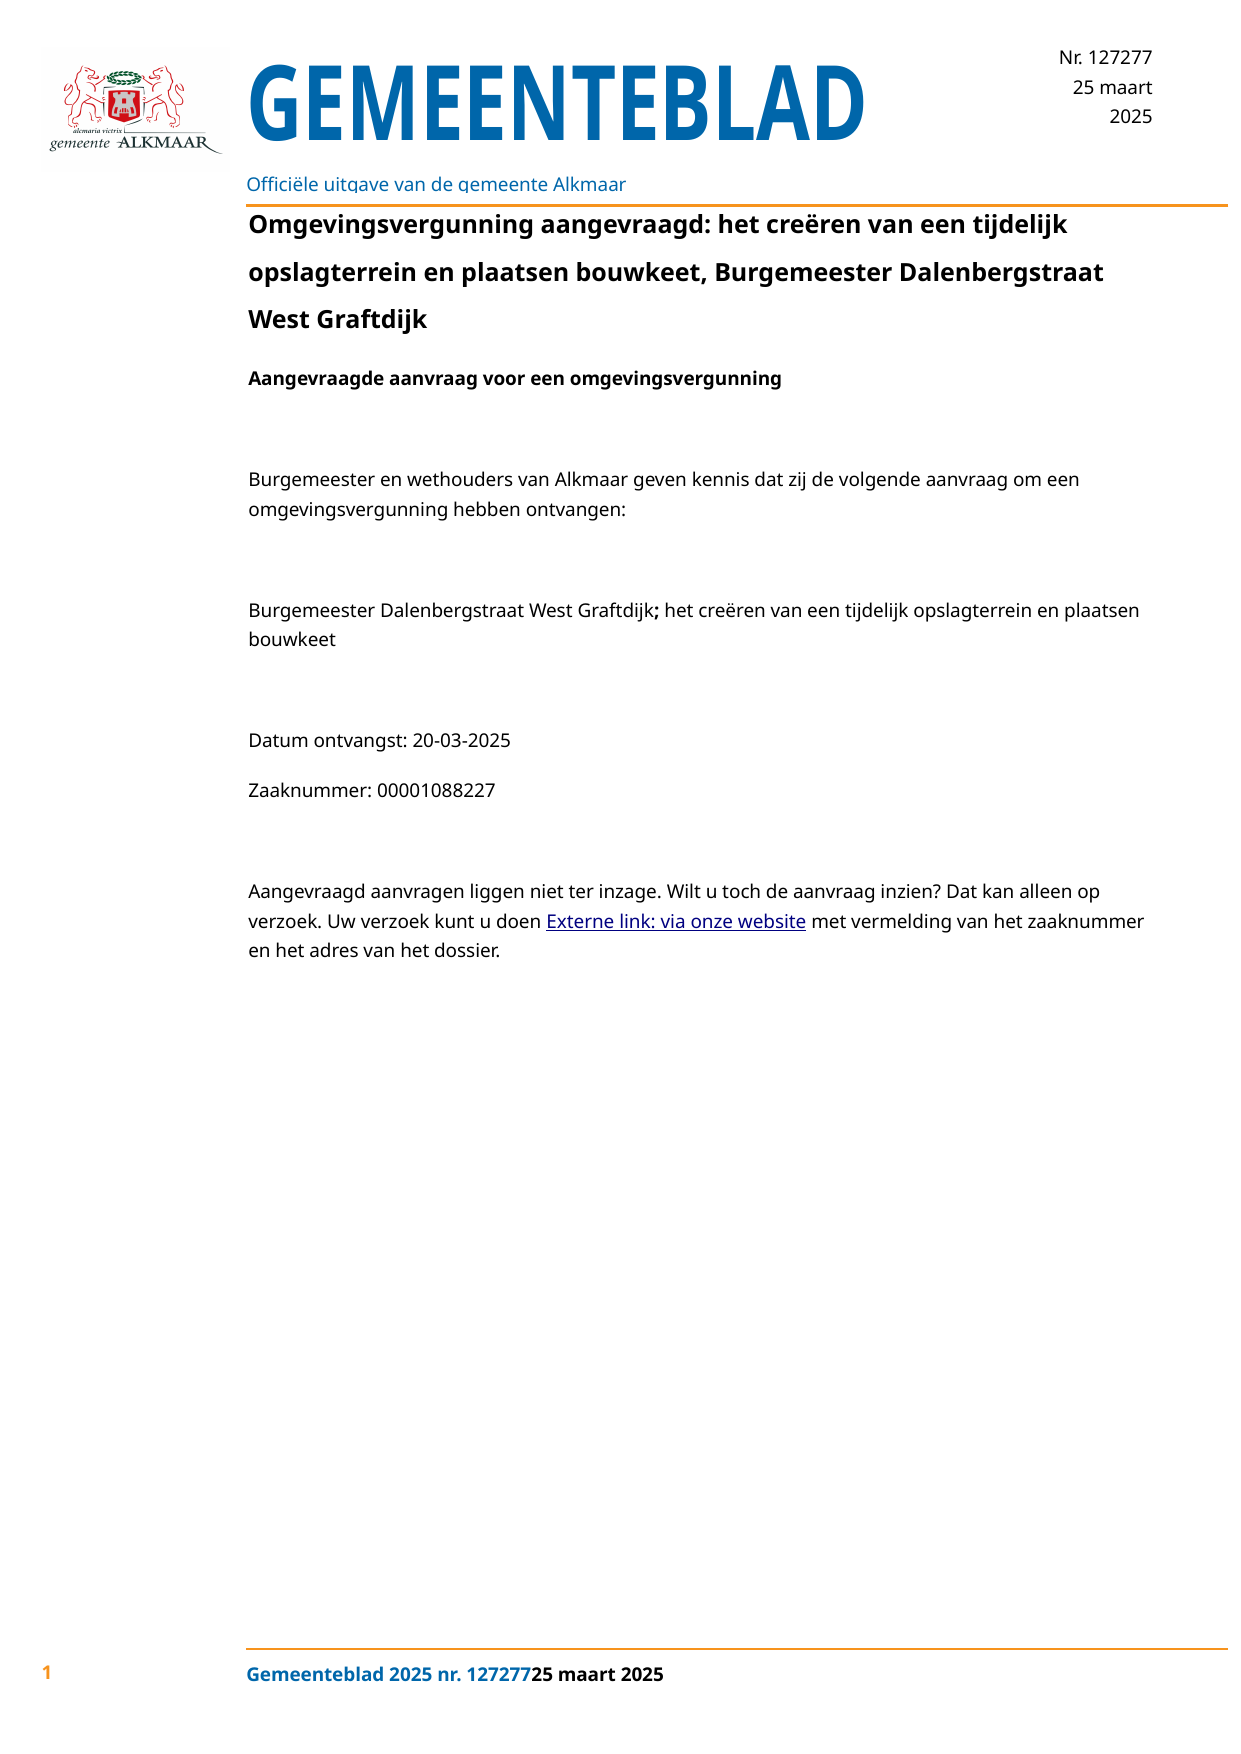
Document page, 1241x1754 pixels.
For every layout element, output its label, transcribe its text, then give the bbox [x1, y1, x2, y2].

text Omgevingsvergunning aangevraagd: het creëren van een tijdelijk opslagterrein en plaatsen bouwkeet, Burgemeester Dalenbergstraat West Graftdijk [248, 207, 1152, 336]
text Aangevraagd aanvragen liggen niet ter inzage. Wilt u toch de aanvraag inzien? Dat kan alleen op verzoek. Uw verzoek kunt u doen Externe link: via onze website met vermelding van het zaaknummer en het adres van het dossier. [248, 878, 1152, 963]
text Zaaknummer: 00001088227 [248, 778, 1152, 803]
picture [41, 47, 231, 172]
text Aangevraagde aanvraag voor een omgevingsvergunning [248, 366, 1152, 391]
text Burgemeester en wethouders van Alkmaar geven kennis dat zij de volgende aanvraag om een omgevingsvergunning hebben ontvangen: [248, 466, 1152, 522]
text Burgemeester Dalenbergstraat West Graftdijk; het creëren van een tijdelijk opslagterrein en plaatsen bouwkeet [248, 597, 1152, 652]
text Datum ontvangst: 20-03-2025 [248, 727, 1152, 753]
